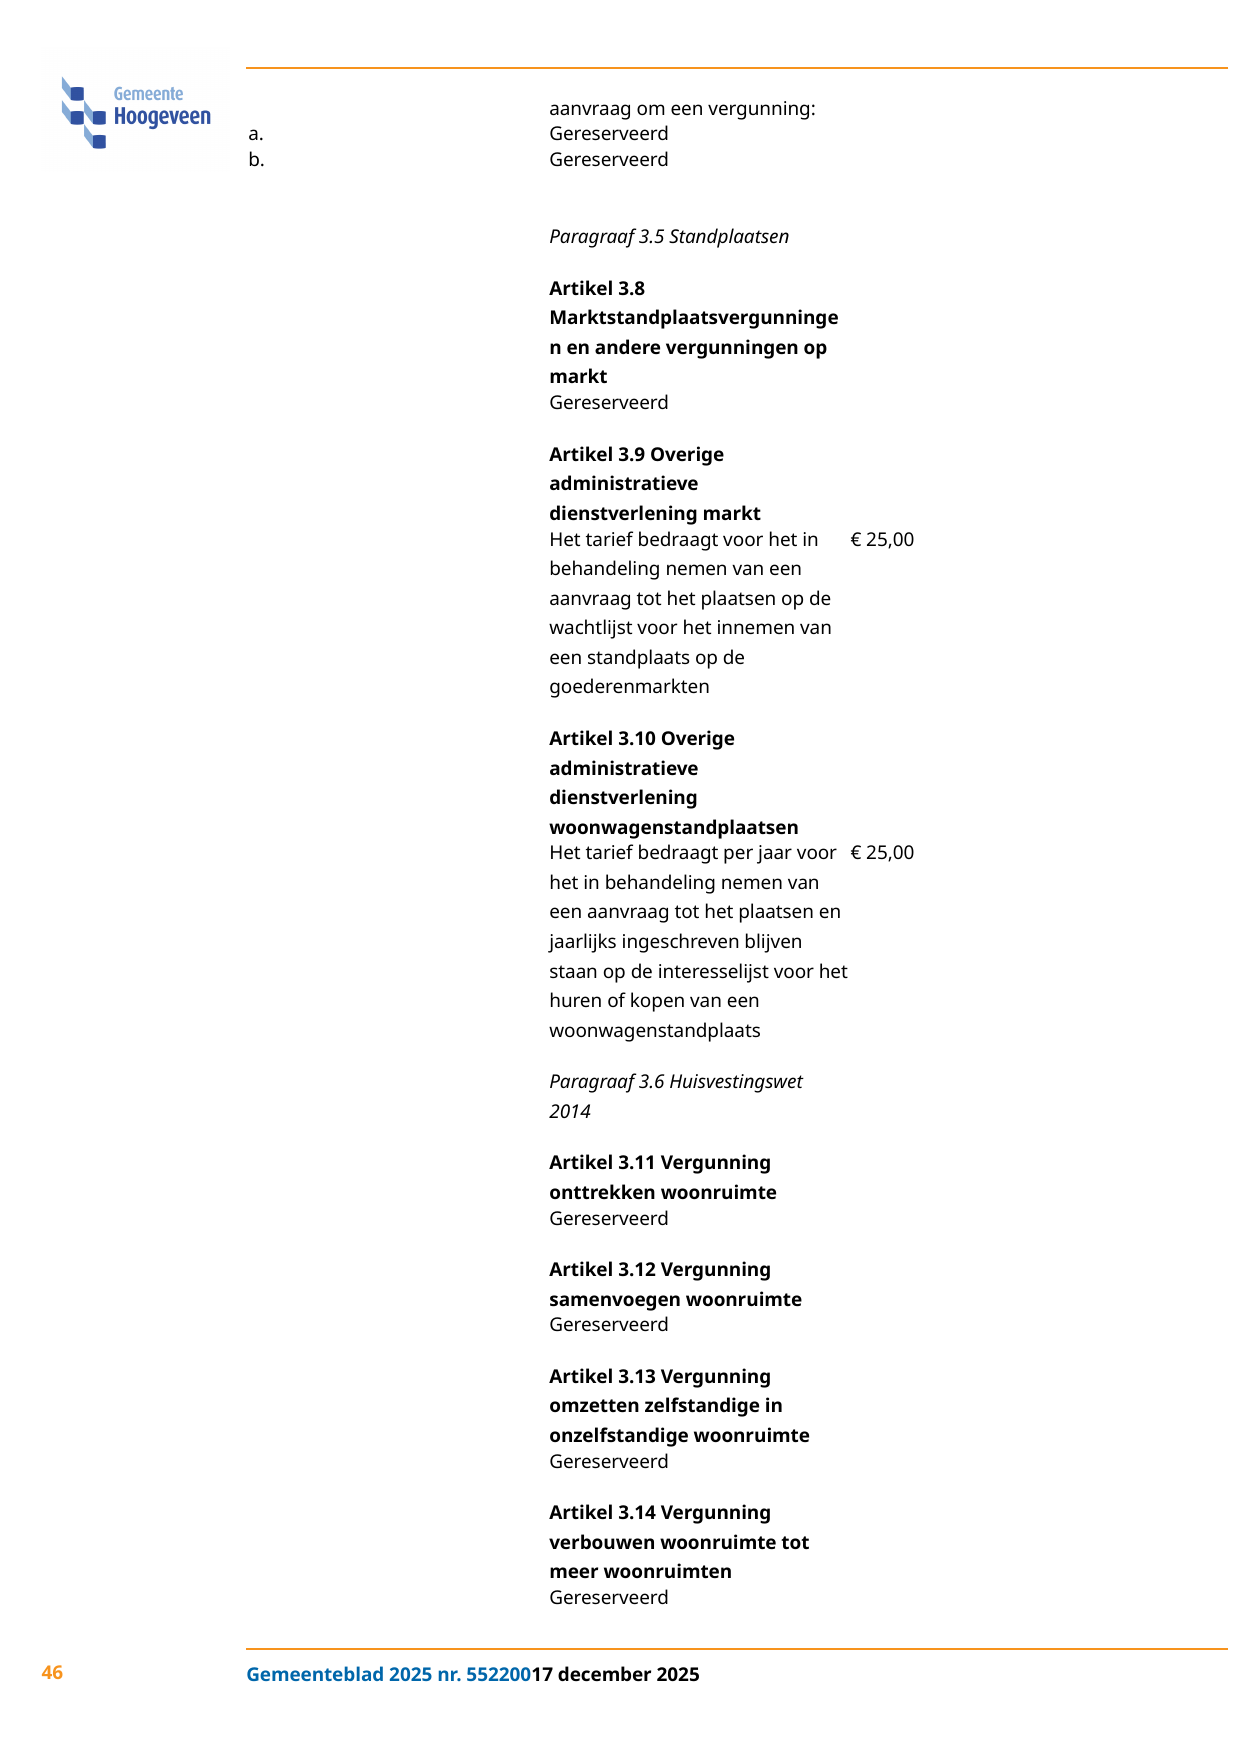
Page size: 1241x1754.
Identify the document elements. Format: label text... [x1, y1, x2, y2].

table_cell [549, 415, 850, 441]
table_cell [248, 526, 549, 699]
table_cell Artikel 3.10 Overige administratieve dienstverlening woonwagenstandplaatsen [549, 725, 850, 839]
table_cell Gereserveerd [549, 1448, 850, 1474]
table_cell a. [248, 121, 549, 146]
table_cell Het tarief bedraagt per jaar voor het in behandeling nemen van een aanvraag tot het plaatsen en jaarlijks ingeschreven blijven staan op de interesselijst voor het huren of kopen van een woonwagenstandplaats [549, 840, 850, 1043]
table_cell [850, 1231, 1152, 1256]
table_cell Gereserveerd [549, 1205, 850, 1231]
table_cell [850, 198, 1152, 223]
table_cell [850, 275, 1152, 389]
table_cell [248, 1500, 549, 1584]
table_cell Het tarief bedraagt voor het in behandeling nemen van een aanvraag tot het plaatsen op de wachtlijst voor het innemen van een standplaats op de goederenmarkten [549, 526, 850, 699]
table_cell Artikel 3.13 Vergunning omzetten zelfstandige in onzelfstandige woonruimte [549, 1363, 850, 1448]
table_cell [850, 415, 1152, 441]
table_cell Paragraaf 3.5 Standplaatsen [549, 224, 850, 249]
table_cell Paragraaf 3.6 Huisvestingswet 2014 [549, 1069, 850, 1124]
table_cell [850, 121, 1152, 146]
table_cell aanvraag om een vergunning: [549, 95, 850, 121]
table_cell € 25,00 [850, 526, 1152, 699]
table_cell [248, 1150, 549, 1205]
table_cell Artikel 3.9 Overige administratieve dienstverlening markt [549, 441, 850, 526]
table_cell [248, 172, 549, 198]
table_cell [248, 1205, 549, 1231]
table_cell [549, 249, 850, 275]
table_cell Artikel 3.11 Vergunning onttrekken woonruimte [549, 1150, 850, 1205]
table_cell [850, 725, 1152, 839]
table_cell [549, 172, 850, 198]
table_cell [248, 1474, 549, 1499]
table_cell [248, 1069, 549, 1124]
table_cell Gereserveerd [549, 389, 850, 415]
table_cell [248, 389, 549, 415]
table_cell [248, 1256, 549, 1312]
table_cell Gereserveerd [549, 1584, 850, 1610]
table_cell [248, 699, 549, 725]
table_cell [850, 1312, 1152, 1337]
table_cell € 25,00 [850, 840, 1152, 1043]
table_cell [850, 249, 1152, 275]
table_cell [248, 1338, 549, 1363]
table_cell [248, 275, 549, 389]
table_cell [850, 1363, 1152, 1448]
table_cell [850, 389, 1152, 415]
table_cell [248, 249, 549, 275]
table_cell [248, 198, 549, 223]
table_cell [850, 1474, 1152, 1499]
table_cell [549, 1338, 850, 1363]
table_cell [248, 415, 549, 441]
table_cell [549, 198, 850, 223]
table_cell [850, 1124, 1152, 1149]
table_cell [850, 1500, 1152, 1584]
table_cell Gereserveerd [549, 1312, 850, 1337]
table_cell Artikel 3.14 Vergunning verbouwen woonruimte tot meer woonruimten [549, 1500, 850, 1584]
table_cell [850, 1584, 1152, 1610]
table_cell [248, 1043, 549, 1068]
table_cell [850, 699, 1152, 725]
table_cell [850, 146, 1152, 172]
table_cell Artikel 3.8 Marktstandplaatsvergunningen en andere vergunningen op markt [549, 275, 850, 389]
table_cell [549, 1474, 850, 1499]
table_cell [850, 1043, 1152, 1068]
picture [41, 47, 231, 172]
table_cell [248, 441, 549, 526]
table_cell [248, 224, 549, 249]
table_cell [549, 699, 850, 725]
table_cell [850, 1338, 1152, 1363]
table_cell b. [248, 146, 549, 172]
table_cell [248, 1124, 549, 1149]
table_cell Gereserveerd [549, 146, 850, 172]
table_cell [248, 1231, 549, 1256]
table_cell [549, 1124, 850, 1149]
table_cell [248, 725, 549, 839]
table_cell [248, 95, 549, 121]
table_cell [248, 1363, 549, 1448]
table_cell [248, 1584, 549, 1610]
table_cell [850, 172, 1152, 198]
table_cell [549, 1231, 850, 1256]
table_cell [850, 95, 1152, 121]
table_cell Artikel 3.12 Vergunning samenvoegen woonruimte [549, 1256, 850, 1312]
table_cell [850, 1256, 1152, 1312]
table_cell [850, 224, 1152, 249]
table_cell [850, 441, 1152, 526]
table_cell [850, 1150, 1152, 1205]
table_cell [850, 1205, 1152, 1231]
table_cell [248, 1448, 549, 1474]
table_cell [248, 840, 549, 1043]
table_cell [549, 1043, 850, 1068]
table_cell Gereserveerd [549, 121, 850, 146]
table_cell [850, 1069, 1152, 1124]
table_cell [248, 1312, 549, 1337]
table_cell [850, 1448, 1152, 1474]
